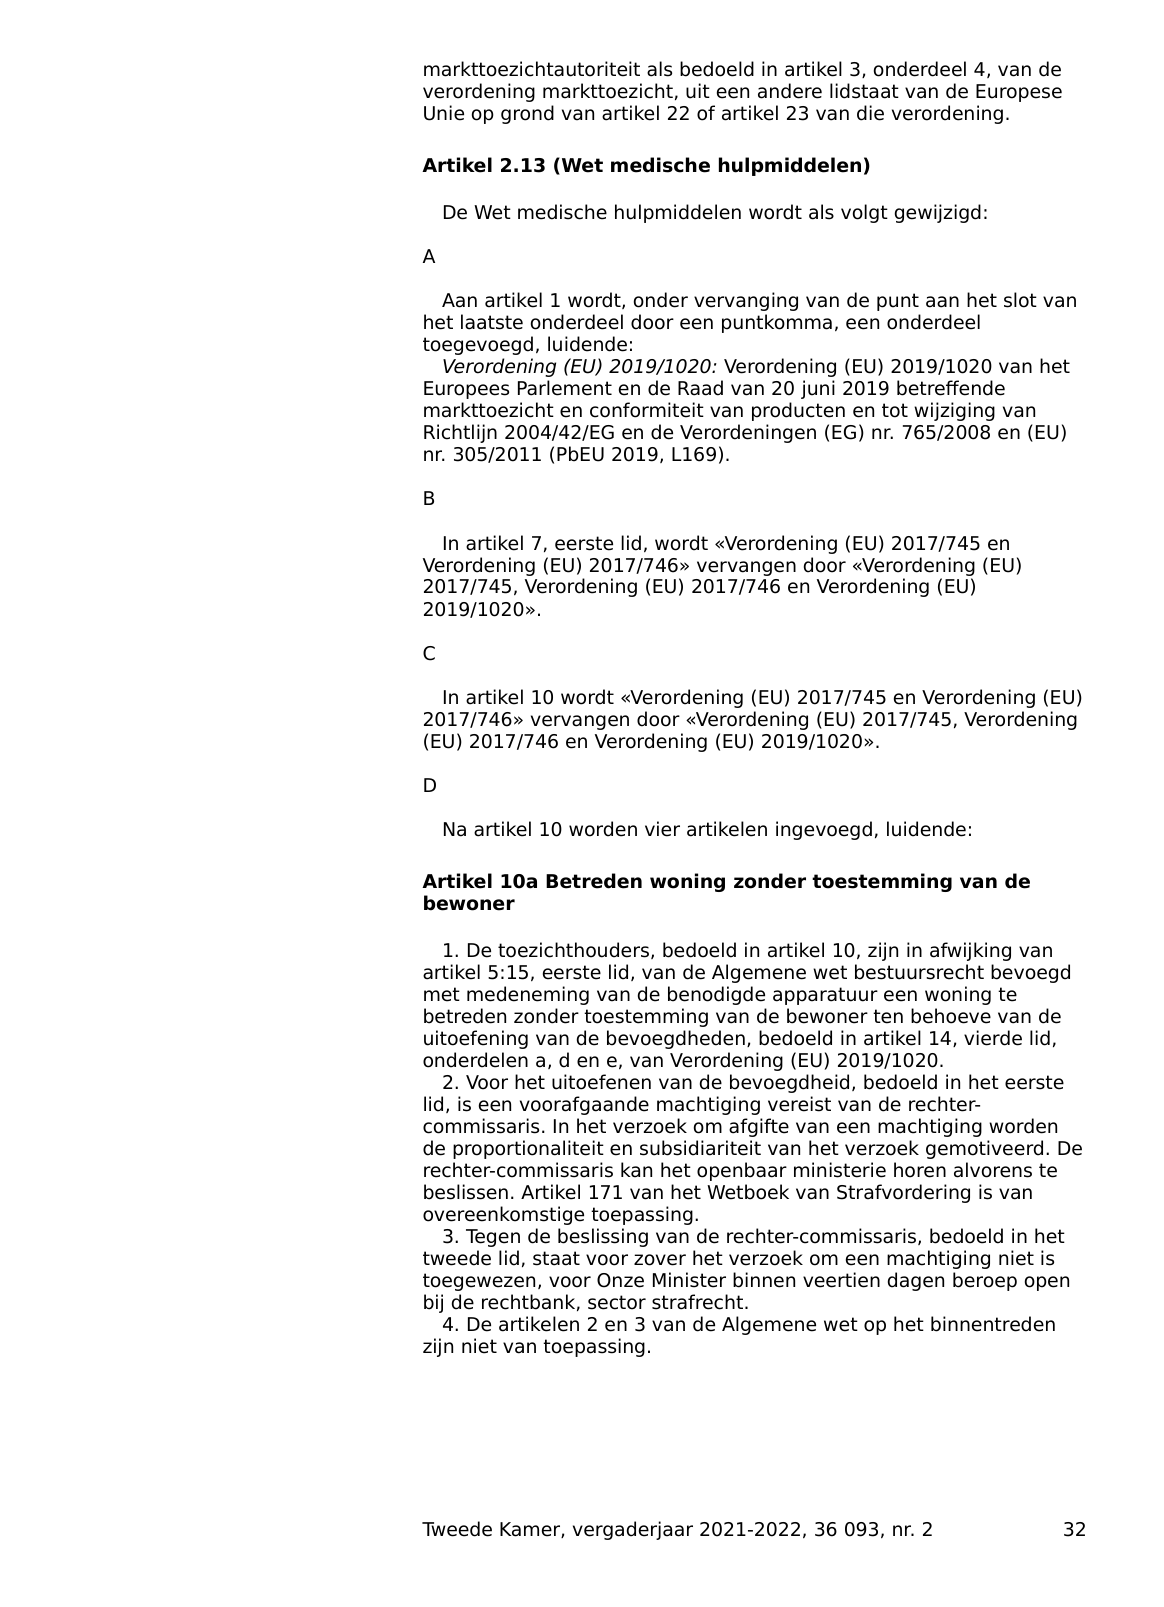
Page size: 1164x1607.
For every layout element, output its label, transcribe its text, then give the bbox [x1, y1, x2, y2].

text D [422, 775, 1087, 797]
text 1. De toezichthouders, bedoeld in artikel 10, zijn in afwijking van artikel 5:15, eerste lid, van de Algemene wet bestuursrecht bevoegd met medeneming van de benodigde apparatuur een woning te betreden zonder toestemming van de bewoner ten behoeve van de uitoefening van de bevoegdheden, bedoeld in artikel 14, vierde lid, onderdelen a, d en e, van Verordening (EU) 2019/1020. [422, 940, 1087, 1072]
text B [422, 488, 1087, 510]
text In artikel 7, eerste lid, wordt «Verordening (EU) 2017/745 en Verordening (EU) 2017/746» vervangen door «Verordening (EU) 2017/745, Verordening (EU) 2017/746 en Verordening (EU) 2019/1020». [422, 532, 1087, 620]
text C [422, 643, 1087, 664]
text De Wet medische hulpmiddelen wordt als volgt gewijzigd: [422, 202, 1087, 224]
text Aan artikel 1 wordt, onder vervanging van de punt aan het slot van het laatste onderdeel door een puntkomma, een onderdeel toegevoegd, luidende: [422, 290, 1087, 356]
text Na artikel 10 worden vier artikelen ingevoegd, luidende: [422, 819, 1087, 841]
text 4. De artikelen 2 en 3 van de Algemene wet op het binnentreden zijn niet van toepassing. [422, 1314, 1087, 1358]
text 2. Voor het uitoefenen van de bevoegdheid, bedoeld in het eerste lid, is een voorafgaande machtiging vereist van de rechter-commissaris. In het verzoek om afgifte van een machtiging worden de proportionaliteit en subsidiariteit van het verzoek gemotiveerd. De rechter-commissaris kan het openbaar ministerie horen alvorens te beslissen. Artikel 171 van het Wetboek van Strafvordering is van overeenkomstige toepassing. [422, 1072, 1087, 1226]
text A [422, 246, 1087, 268]
text markttoezichtautoriteit als bedoeld in artikel 3, onderdeel 4, van de verordening markttoezicht, uit een andere lidstaat van de Europese Unie op grond van artikel 22 of artikel 23 van die verordening. [422, 59, 1087, 125]
subtitle Artikel 2.13 (Wet medische hulpmiddelen) [422, 155, 1087, 177]
text In artikel 10 wordt «Verordening (EU) 2017/745 en Verordening (EU) 2017/746» vervangen door «Verordening (EU) 2017/745, Verordening (EU) 2017/746 en Verordening (EU) 2019/1020». [422, 687, 1087, 753]
text Verordening (EU) 2019/1020: Verordening (EU) 2019/1020 van het Europees Parlement en de Raad van 20 juni 2019 betreffende markttoezicht en conformiteit van producten en tot wijziging van Richtlijn 2004/42/EG en de Verordeningen (EG) nr. 765/2008 en (EU) nr. 305/2011 (PbEU 2019, L169). [422, 356, 1087, 466]
text 3. Tegen de beslissing van de rechter-commissaris, bedoeld in het tweede lid, staat voor zover het verzoek om een machtiging niet is toegewezen, voor Onze Minister binnen veertien dagen beroep open bij de rechtbank, sector strafrecht. [422, 1226, 1087, 1314]
subtitle Artikel 10a Betreden woning zonder toestemming van de bewoner [422, 871, 1087, 915]
